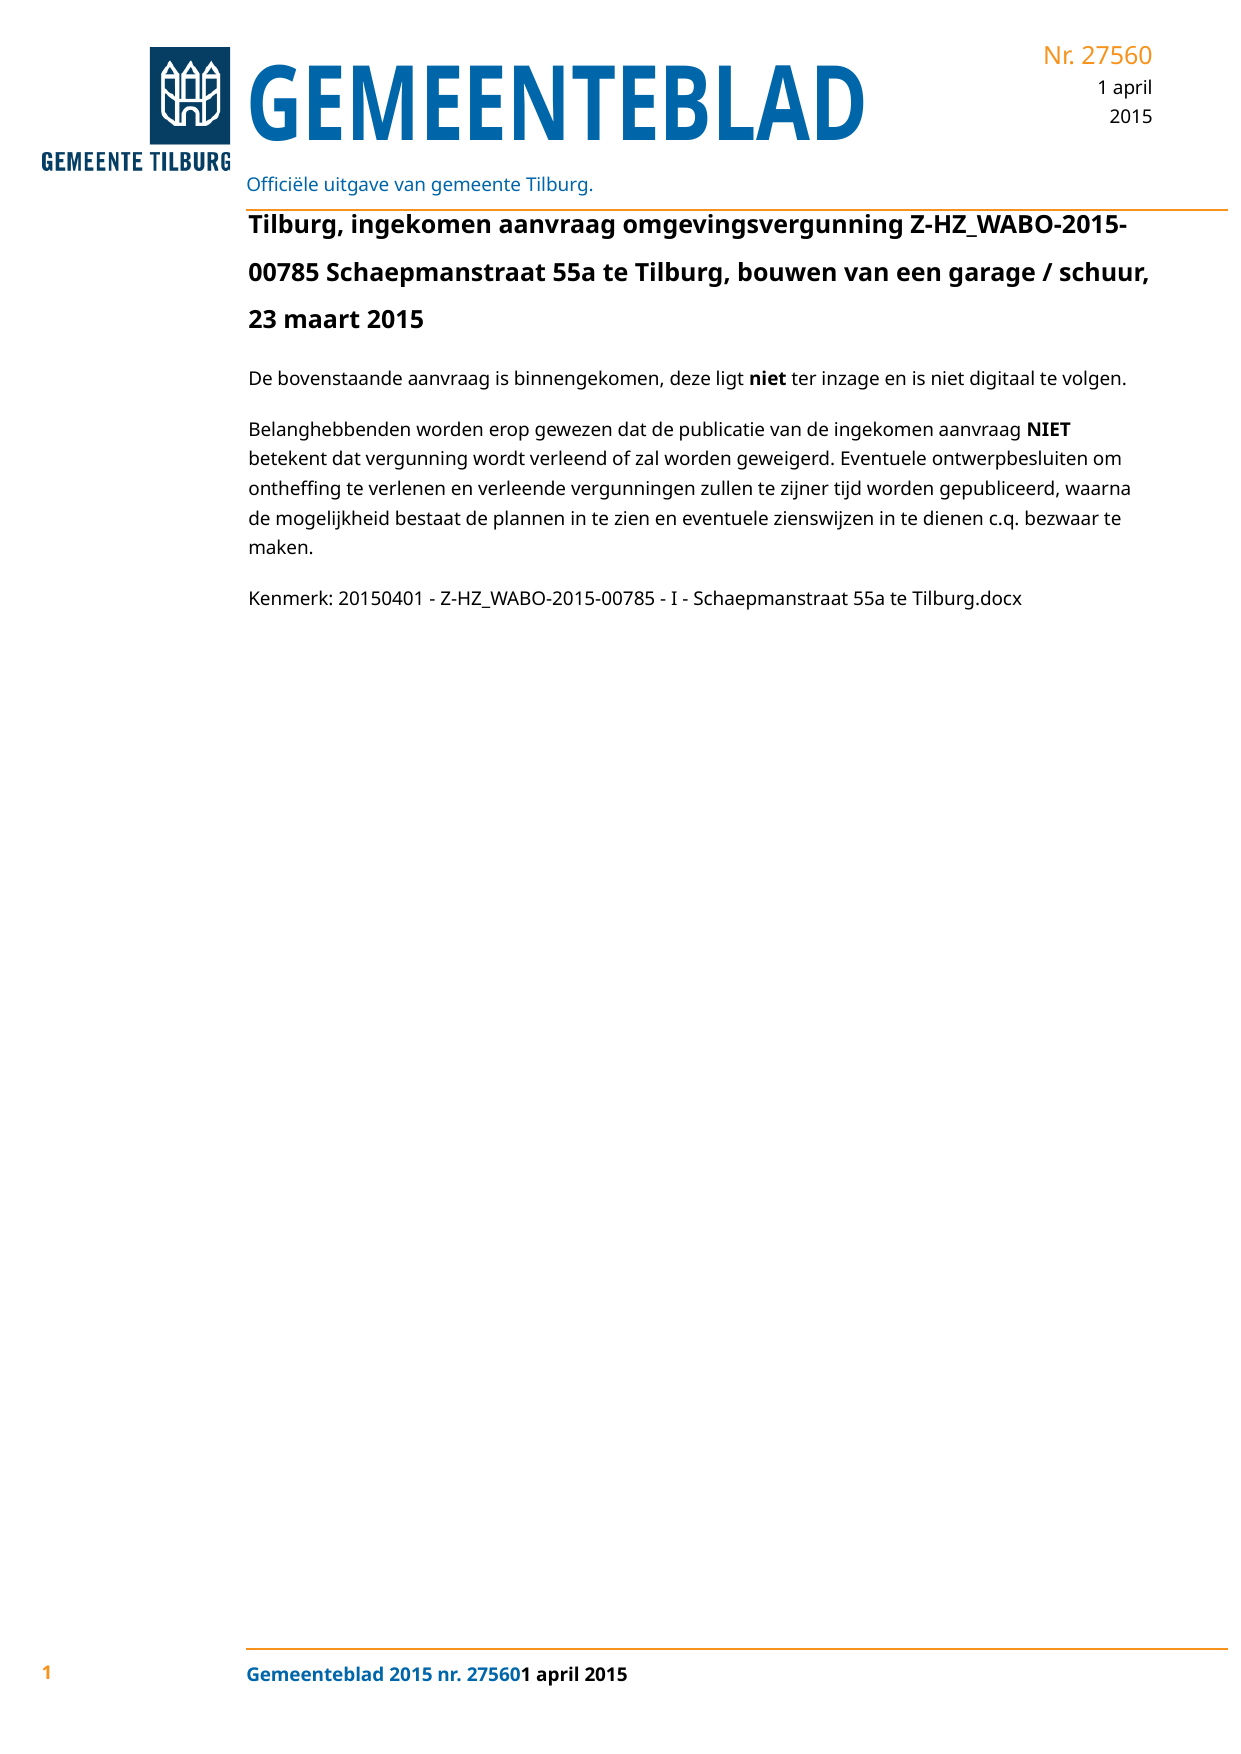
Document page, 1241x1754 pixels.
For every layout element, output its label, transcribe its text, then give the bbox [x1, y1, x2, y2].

text Belanghebbenden worden erop gewezen dat de publicatie van de ingekomen aanvraag NIET betekent dat vergunning wordt verleend of zal worden geweigerd. Eventuele ontwerpbesluiten om ontheffing te verlenen en verleende vergunningen zullen te zijner tijd worden gepubliceerd, waarna de mogelijkheid bestaat de plannen in te zien en eventuele zienswijzen in te dienen c.q. bezwaar te maken. [248, 416, 1152, 560]
picture [41, 47, 231, 172]
text Tilburg, ingekomen aanvraag omgevingsvergunning Z-HZ_WABO-2015-00785 Schaepmanstraat 55a te Tilburg, bouwen van een garage / schuur, 23 maart 2015 [248, 211, 1152, 336]
text De bovenstaande aanvraag is binnengekomen, deze ligt niet ter inzage en is niet digitaal te volgen. [248, 366, 1152, 391]
text Kenmerk: 20150401 - Z-HZ_WABO-2015-00785 - I - Schaepmanstraat 55a te Tilburg.docx [248, 585, 1152, 610]
